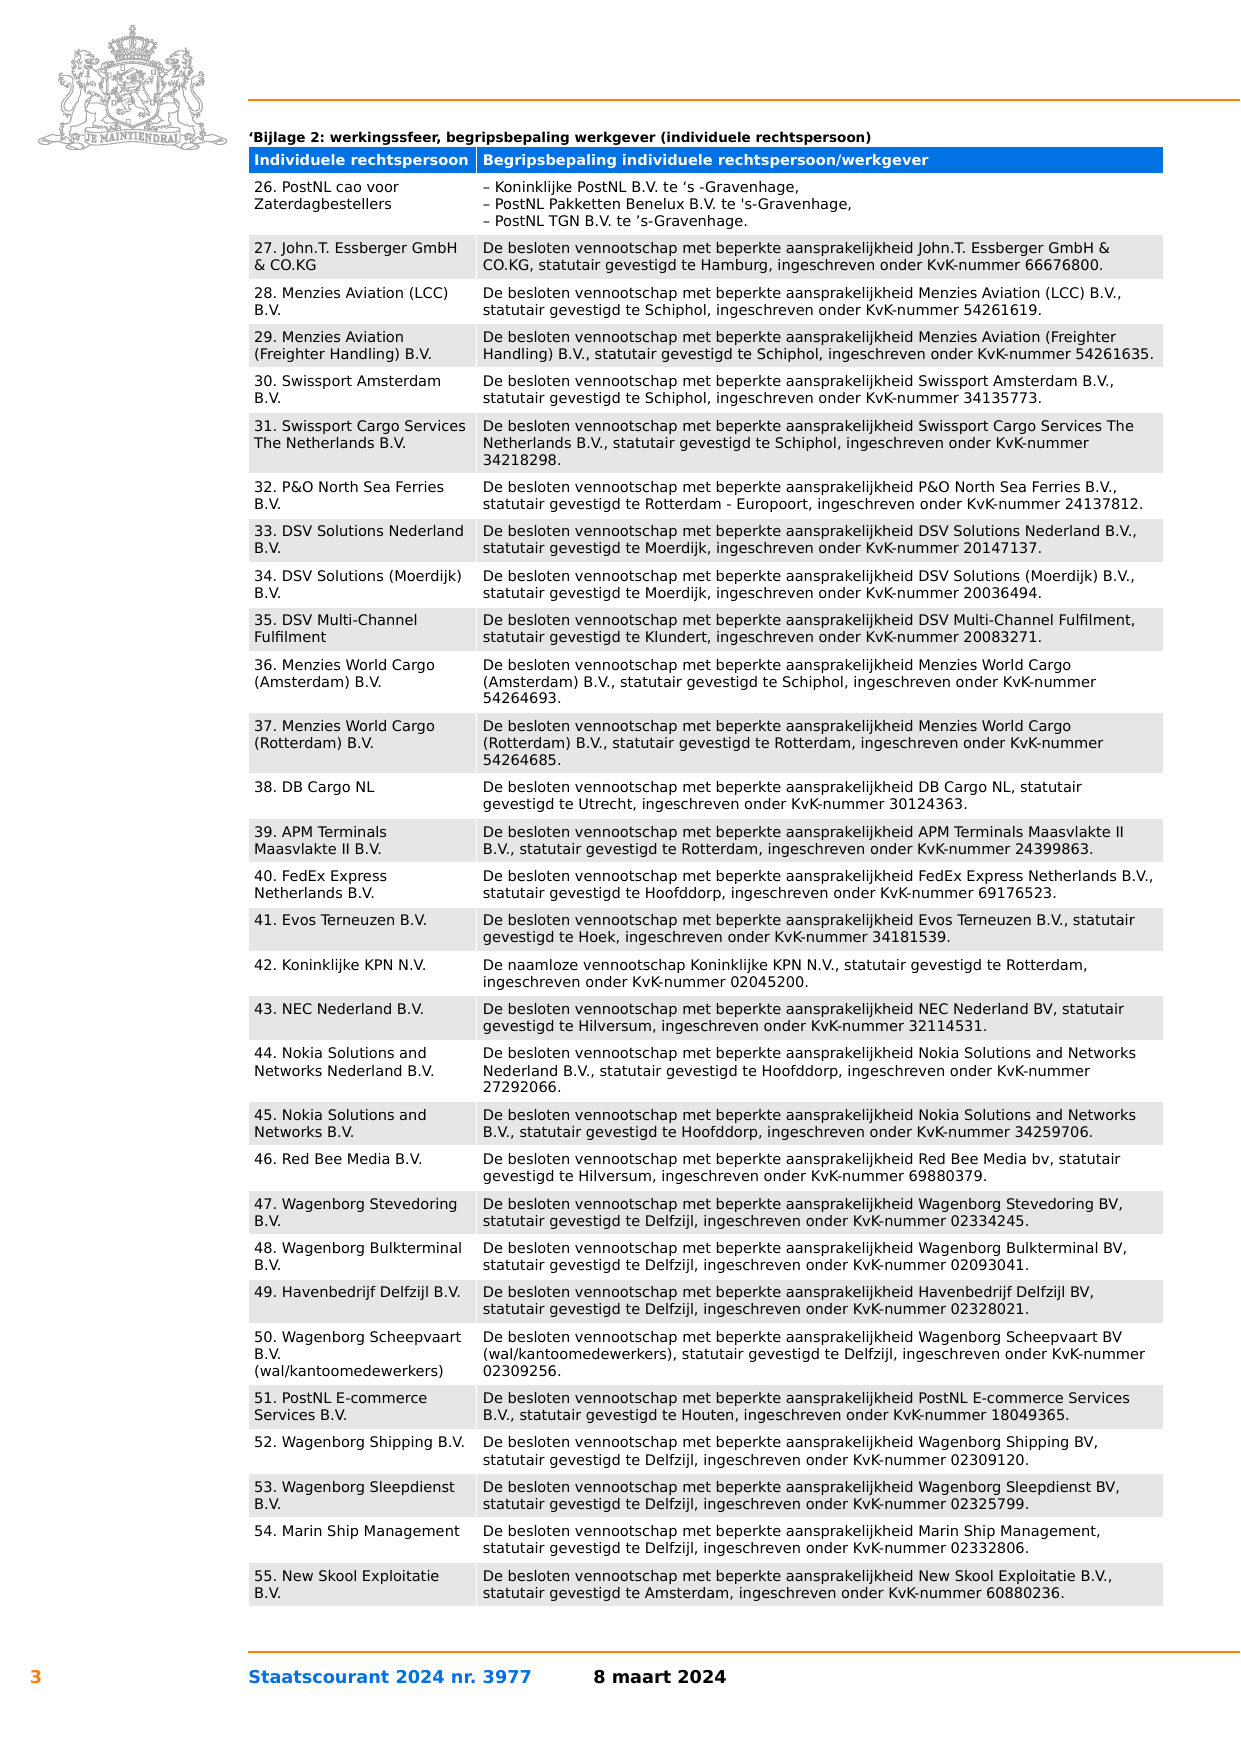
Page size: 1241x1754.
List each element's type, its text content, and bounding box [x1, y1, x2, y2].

table_cell De besloten vennootschap met beperkte aansprakelijkheid Wagenborg Shipping BV, statutair gevestigd te Delfzijl, ingeschreven onder KvK-nummer 02309120. [477, 1430, 1163, 1473]
table_cell De besloten vennootschap met beperkte aansprakelijkheid Wagenborg Bulkterminal BV, statutair gevestigd te Delfzijl, ingeschreven onder KvK-nummer 02093041. [477, 1235, 1163, 1278]
table_cell De besloten vennootschap met beperkte aansprakelijkheid APM Terminals Maasvlakte II B.V., statutair gevestigd te Rotterdam, ingeschreven onder KvK-nummer 24399863. [477, 819, 1163, 862]
table_cell 41. Evos Terneuzen B.V. [249, 908, 476, 951]
table_cell De besloten vennootschap met beperkte aansprakelijkheid NEC Nederland BV, statutair gevestigd te Hilversum, ingeschreven onder KvK-nummer 32114531. [477, 996, 1163, 1040]
table_cell De besloten vennootschap met beperkte aansprakelijkheid P&O North Sea Ferries B.V., statutair gevestigd te Rotterdam - Europoort, ingeschreven onder KvK-nummer 24137812. [477, 474, 1163, 518]
table_cell De besloten vennootschap met beperkte aansprakelijkheid Wagenborg Scheepvaart BV (wal/kantoomedewerkers), statutair gevestigd te Delfzijl, ingeschreven onder KvK-nummer 02309256. [477, 1324, 1163, 1384]
table_cell 36. Menzies World Cargo (Amsterdam) B.V. [249, 652, 476, 712]
table_cell De besloten vennootschap met beperkte aansprakelijkheid DSV Multi-Channel Fulfilment, statutair gevestigd te Klundert, ingeschreven onder KvK-nummer 20083271. [477, 608, 1163, 651]
table_cell 32. P&O North Sea Ferries B.V. [249, 474, 476, 518]
table_cell 42. Koninklijke KPN N.V. [249, 952, 476, 995]
table_cell Individuele rechtspersoon [249, 147, 476, 173]
table_cell 35. DSV Multi-Channel Fulfilment [249, 608, 476, 651]
table_cell De besloten vennootschap met beperkte aansprakelijkheid Havenbedrijf Delfzijl BV, statutair gevestigd te Delfzijl, ingeschreven onder KvK-nummer 02328021. [477, 1280, 1163, 1323]
table_cell De besloten vennootschap met beperkte aansprakelijkheid Nokia Solutions and Networks B.V., statutair gevestigd te Hoofddorp, ingeschreven onder KvK-nummer 34259706. [477, 1102, 1163, 1145]
table_cell 55. New Skool Exploitatie B.V. [249, 1563, 476, 1606]
table_cell De besloten vennootschap met beperkte aansprakelijkheid Nokia Solutions and Networks Nederland B.V., statutair gevestigd te Hoofddorp, ingeschreven onder KvK-nummer 27292066. [477, 1041, 1163, 1101]
table_cell Begripsbepaling individuele rechtspersoon/werkgever [477, 147, 1163, 173]
table_cell 44. Nokia Solutions and Networks Nederland B.V. [249, 1041, 476, 1101]
table_cell De besloten vennootschap met beperkte aansprakelijkheid John.T. Essberger GmbH & CO.KG, statutair gevestigd te Hamburg, ingeschreven onder KvK-nummer 66676800. [477, 235, 1163, 279]
table_cell De besloten vennootschap met beperkte aansprakelijkheid Wagenborg Sleepdienst BV, statutair gevestigd te Delfzijl, ingeschreven onder KvK-nummer 02325799. [477, 1474, 1163, 1517]
table_cell 47. Wagenborg Stevedoring B.V. [249, 1191, 476, 1234]
table_cell 46. Red Bee Media B.V. [249, 1146, 476, 1190]
table_cell 45. Nokia Solutions and Networks B.V. [249, 1102, 476, 1145]
table_cell 43. NEC Nederland B.V. [249, 996, 476, 1040]
table_cell De besloten vennootschap met beperkte aansprakelijkheid Menzies World Cargo (Amsterdam) B.V., statutair gevestigd te Schiphol, ingeschreven onder KvK-nummer 54264693. [477, 652, 1163, 712]
table_cell De besloten vennootschap met beperkte aansprakelijkheid Marin Ship Management, statutair gevestigd te Delfzijl, ingeschreven onder KvK-nummer 02332806. [477, 1519, 1163, 1562]
table_cell 26. PostNL cao voor Zaterdagbestellers [249, 174, 476, 234]
table_cell De besloten vennootschap met beperkte aansprakelijkheid Evos Terneuzen B.V., statutair gevestigd te Hoek, ingeschreven onder KvK-nummer 34181539. [477, 908, 1163, 951]
table_cell De besloten vennootschap met beperkte aansprakelijkheid FedEx Express Netherlands B.V., statutair gevestigd te Hoofddorp, ingeschreven onder KvK-nummer 69176523. [477, 863, 1163, 907]
table_header ‘Bijlage 2: werkingssfeer, begripsbepaling werkgever (individuele rechtspersoon) [248, 130, 1163, 146]
table_cell 54. Marin Ship Management [249, 1519, 476, 1562]
table_cell De besloten vennootschap met beperkte aansprakelijkheid Menzies Aviation (LCC) B.V., statutair gevestigd te Schiphol, ingeschreven onder KvK-nummer 54261619. [477, 280, 1163, 323]
picture [38, 25, 227, 150]
table_cell 39. APM Terminals Maasvlakte II B.V. [249, 819, 476, 862]
table_cell 34. DSV Solutions (Moerdijk) B.V. [249, 563, 476, 606]
table_cell 30. Swissport Amsterdam B.V. [249, 369, 476, 412]
table_cell De besloten vennootschap met beperkte aansprakelijkheid New Skool Exploitatie B.V., statutair gevestigd te Amsterdam, ingeschreven onder KvK-nummer 60880236. [477, 1563, 1163, 1606]
table_cell 51. PostNL E-commerce Services B.V. [249, 1385, 476, 1429]
table_cell De besloten vennootschap met beperkte aansprakelijkheid DSV Solutions Nederland B.V., statutair gevestigd te Moerdijk, ingeschreven onder KvK-nummer 20147137. [477, 519, 1163, 562]
table_cell 53. Wagenborg Sleepdienst B.V. [249, 1474, 476, 1517]
table_cell De besloten vennootschap met beperkte aansprakelijkheid Swissport Amsterdam B.V., statutair gevestigd te Schiphol, ingeschreven onder KvK-nummer 34135773. [477, 369, 1163, 412]
table_cell 28. Menzies Aviation (LCC) B.V. [249, 280, 476, 323]
table_cell 27. John.T. Essberger GmbH & CO.KG [249, 235, 476, 279]
table_cell 49. Havenbedrijf Delfzijl B.V. [249, 1280, 476, 1323]
table_cell 33. DSV Solutions Nederland B.V. [249, 519, 476, 562]
table_cell 52. Wagenborg Shipping B.V. [249, 1430, 476, 1473]
table_cell De besloten vennootschap met beperkte aansprakelijkheid Swissport Cargo Services The Netherlands B.V., statutair gevestigd te Schiphol, ingeschreven onder KvK-nummer 34218298. [477, 413, 1163, 473]
table_cell 37. Menzies World Cargo (Rotterdam) B.V. [249, 713, 476, 773]
table_cell 48. Wagenborg Bulkterminal B.V. [249, 1235, 476, 1278]
table_cell 29. Menzies Aviation (Freighter Handling) B.V. [249, 324, 476, 367]
table_cell 40. FedEx Express Netherlands B.V. [249, 863, 476, 907]
table_cell De besloten vennootschap met beperkte aansprakelijkheid Wagenborg Stevedoring BV, statutair gevestigd te Delfzijl, ingeschreven onder KvK-nummer 02334245. [477, 1191, 1163, 1234]
table_cell – Koninklijke PostNL B.V. te ‘s -Gravenhage, – PostNL Pakketten Benelux B.V. te 's-Gravenhage, – PostNL TGN B.V. te ’s-Gravenhage. [477, 174, 1163, 234]
table_cell De naamloze vennootschap Koninklijke KPN N.V., statutair gevestigd te Rotterdam, ingeschreven onder KvK-nummer 02045200. [477, 952, 1163, 995]
table_cell 31. Swissport Cargo Services The Netherlands B.V. [249, 413, 476, 473]
table_cell De besloten vennootschap met beperkte aansprakelijkheid DSV Solutions (Moerdijk) B.V., statutair gevestigd te Moerdijk, ingeschreven onder KvK-nummer 20036494. [477, 563, 1163, 606]
table_cell De besloten vennootschap met beperkte aansprakelijkheid Menzies Aviation (Freighter Handling) B.V., statutair gevestigd te Schiphol, ingeschreven onder KvK-nummer 54261635. [477, 324, 1163, 367]
table_cell De besloten vennootschap met beperkte aansprakelijkheid DB Cargo NL, statutair gevestigd te Utrecht, ingeschreven onder KvK-nummer 30124363. [477, 775, 1163, 818]
table_cell De besloten vennootschap met beperkte aansprakelijkheid PostNL E-commerce Services B.V., statutair gevestigd te Houten, ingeschreven onder KvK-nummer 18049365. [477, 1385, 1163, 1429]
table_cell De besloten vennootschap met beperkte aansprakelijkheid Red Bee Media bv, statutair gevestigd te Hilversum, ingeschreven onder KvK-nummer 69880379. [477, 1146, 1163, 1190]
table_cell 50. Wagenborg Scheepvaart B.V. (wal/kantoomedewerkers) [249, 1324, 476, 1384]
table_cell 38. DB Cargo NL [249, 775, 476, 818]
table_cell De besloten vennootschap met beperkte aansprakelijkheid Menzies World Cargo (Rotterdam) B.V., statutair gevestigd te Rotterdam, ingeschreven onder KvK-nummer 54264685. [477, 713, 1163, 773]
